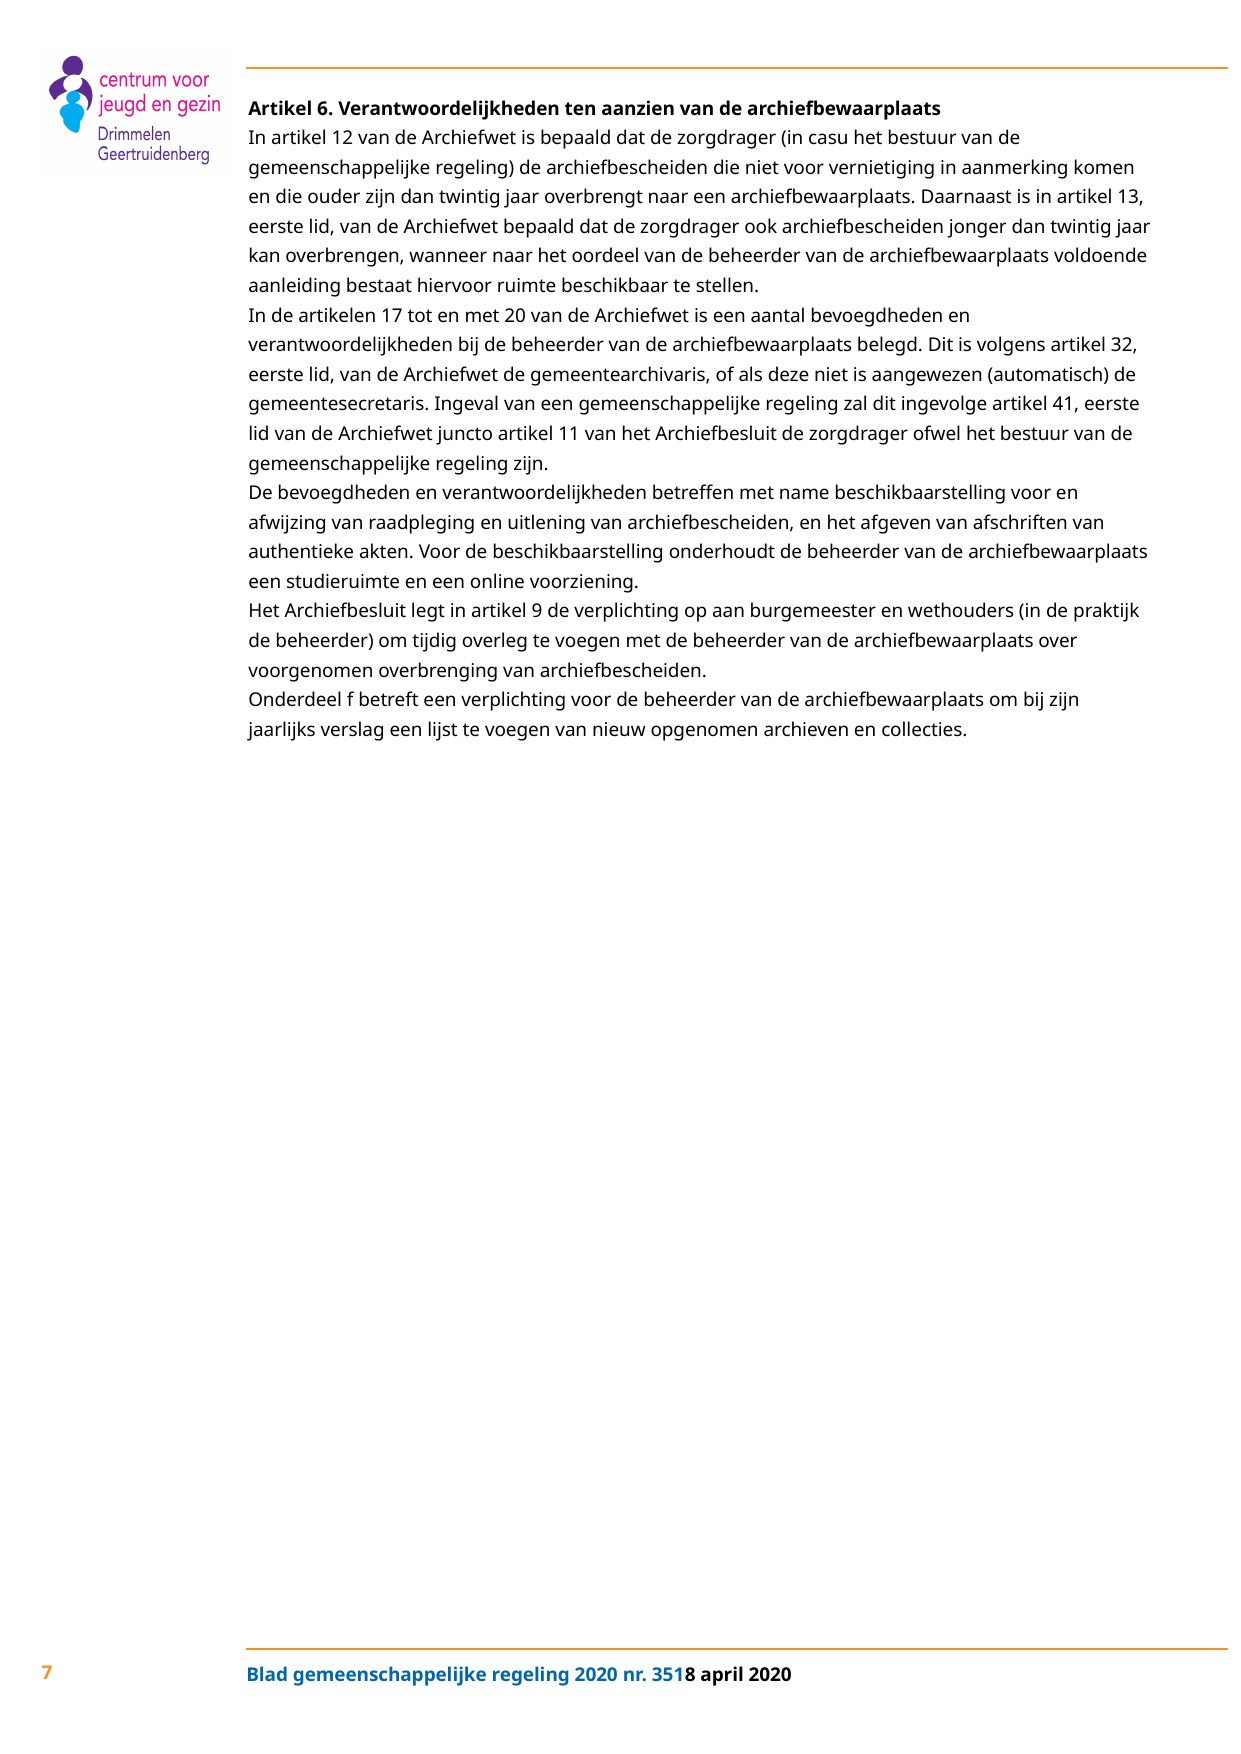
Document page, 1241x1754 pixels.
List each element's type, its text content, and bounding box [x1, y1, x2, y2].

text Onderdeel f betreft een verplichting voor de beheerder van de archiefbewaarplaats om bij zijn jaarlijks verslag een lijst te voegen van nieuw opgenomen archieven en collecties. [248, 686, 1152, 742]
text In de artikelen 17 tot en met 20 van de Archiefwet is een aantal bevoegdheden en verantwoordelijkheden bij de beheerder van de archiefbewaarplaats belegd. Dit is volgens artikel 32, eerste lid, van de Archiefwet de gemeentearchivaris, of als deze niet is aangewezen (automatisch) de gemeentesecretaris. Ingeval van een gemeenschappelijke regeling zal dit ingevolge artikel 41, eerste lid van de Archiefwet juncto artikel 11 van het Archiefbesluit de zorgdrager ofwel het bestuur van de gemeenschappelijke regeling zijn. [248, 302, 1152, 476]
text Artikel 6. Verantwoordelijkheden ten aanzien van de archiefbewaarplaats [248, 95, 1152, 121]
text In artikel 12 van de Archiefwet is bepaald dat de zorgdrager (in casu het bestuur van de gemeenschappelijke regeling) de archiefbescheiden die niet voor vernietiging in aanmerking komen en die ouder zijn dan twintig jaar overbrengt naar een archiefbewaarplaats. Daarnaast is in artikel 13, eerste lid, van de Archiefwet bepaald dat de zorgdrager ook archiefbescheiden jonger dan twintig jaar kan overbrengen, wanneer naar het oordeel van de beheerder van de archiefbewaarplaats voldoende aanleiding bestaat hiervoor ruimte beschikbaar te stellen. [248, 124, 1152, 298]
text De bevoegdheden en verantwoordelijkheden betreffen met name beschikbaarstelling voor en afwijzing van raadpleging en uitlening van archiefbescheiden, en het afgeven van afschriften van authentieke akten. Voor de beschikbaarstelling onderhoudt de beheerder van de archiefbewaarplaats een studieruimte en een online voorziening. [248, 479, 1152, 594]
text Het Archiefbesluit legt in artikel 9 de verplichting op aan burgemeester en wethouders (in de praktijk de beheerder) om tijdig overleg te voegen met de beheerder van de archiefbewaarplaats over voorgenomen overbrenging van archiefbescheiden. [248, 598, 1152, 683]
picture [41, 47, 231, 172]
